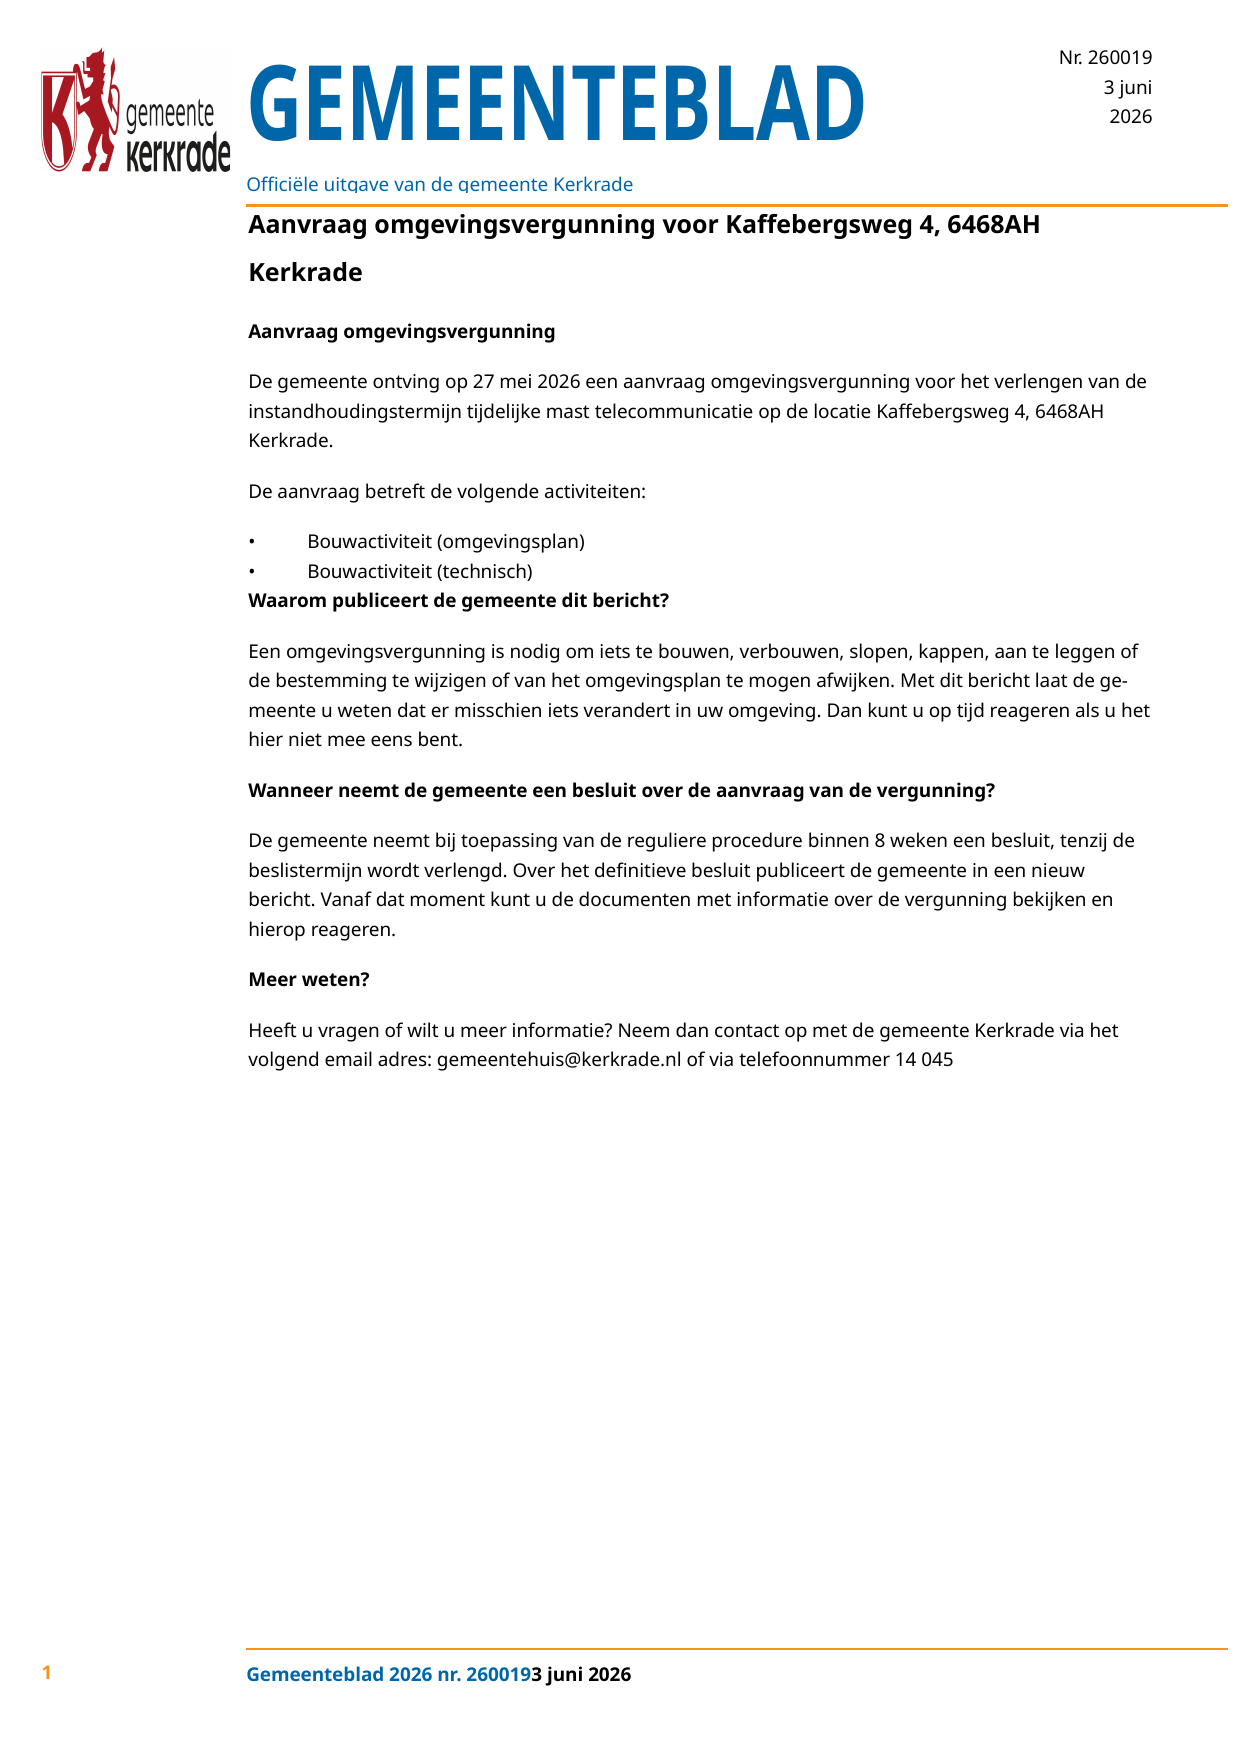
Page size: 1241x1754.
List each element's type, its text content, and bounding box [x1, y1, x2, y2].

text Wanneer neemt de gemeente een besluit over de aanvraag van de vergunning? [248, 777, 1152, 803]
text Heeft u vragen of wilt u meer informatie? Neem dan contact op met de gemeente Kerkrade via het volgend email adres: gemeentehuis@kerkrade.nl of via telefoonnummer 14 045 [248, 1017, 1152, 1072]
text Een omgevingsvergunning is nodig om iets te bouwen, verbouwen, slopen, kappen, aan te leggen of de bestemming te wijzigen of van het omgevingsplan te mogen afwijken. Met dit bericht laat de ge- meente u weten dat er misschien iets verandert in uw omgeving. Dan kunt u op tijd reageren als u het hier niet mee eens bent. [248, 638, 1152, 752]
text De aanvraag betreft de volgende activiteiten: [248, 478, 1152, 504]
text Meer weten? [248, 967, 1152, 992]
text Aanvraag omgevingsvergunning voor Kaffebergsweg 4, 6468AH Kerkrade [248, 207, 1152, 288]
text De gemeente neemt bij toepassing van de reguliere procedure binnen 8 weken een besluit, tenzij de beslistermijn wordt verlengd. Over het definitieve besluit publiceert de gemeente in een nieuw bericht. Vanaf dat moment kunt u de documenten met informatie over de vergunning bekijken en hierop reageren. [248, 827, 1152, 942]
text De gemeente ontving op 27 mei 2026 een aanvraag omgevingsvergunning voor het verlengen van de instandhoudingstermijn tijdelijke mast telecommunicatie op de locatie Kaffebergsweg 4, 6468AH Kerkrade. [248, 368, 1152, 453]
list Bouwactiviteit (omgevingsplan) [248, 528, 1152, 554]
picture [41, 47, 231, 172]
text Aanvraag omgevingsvergunning [248, 318, 1152, 344]
list Bouwactiviteit (technisch) [248, 558, 1152, 584]
text Waarom publiceert de gemeente dit bericht? [248, 587, 1152, 613]
